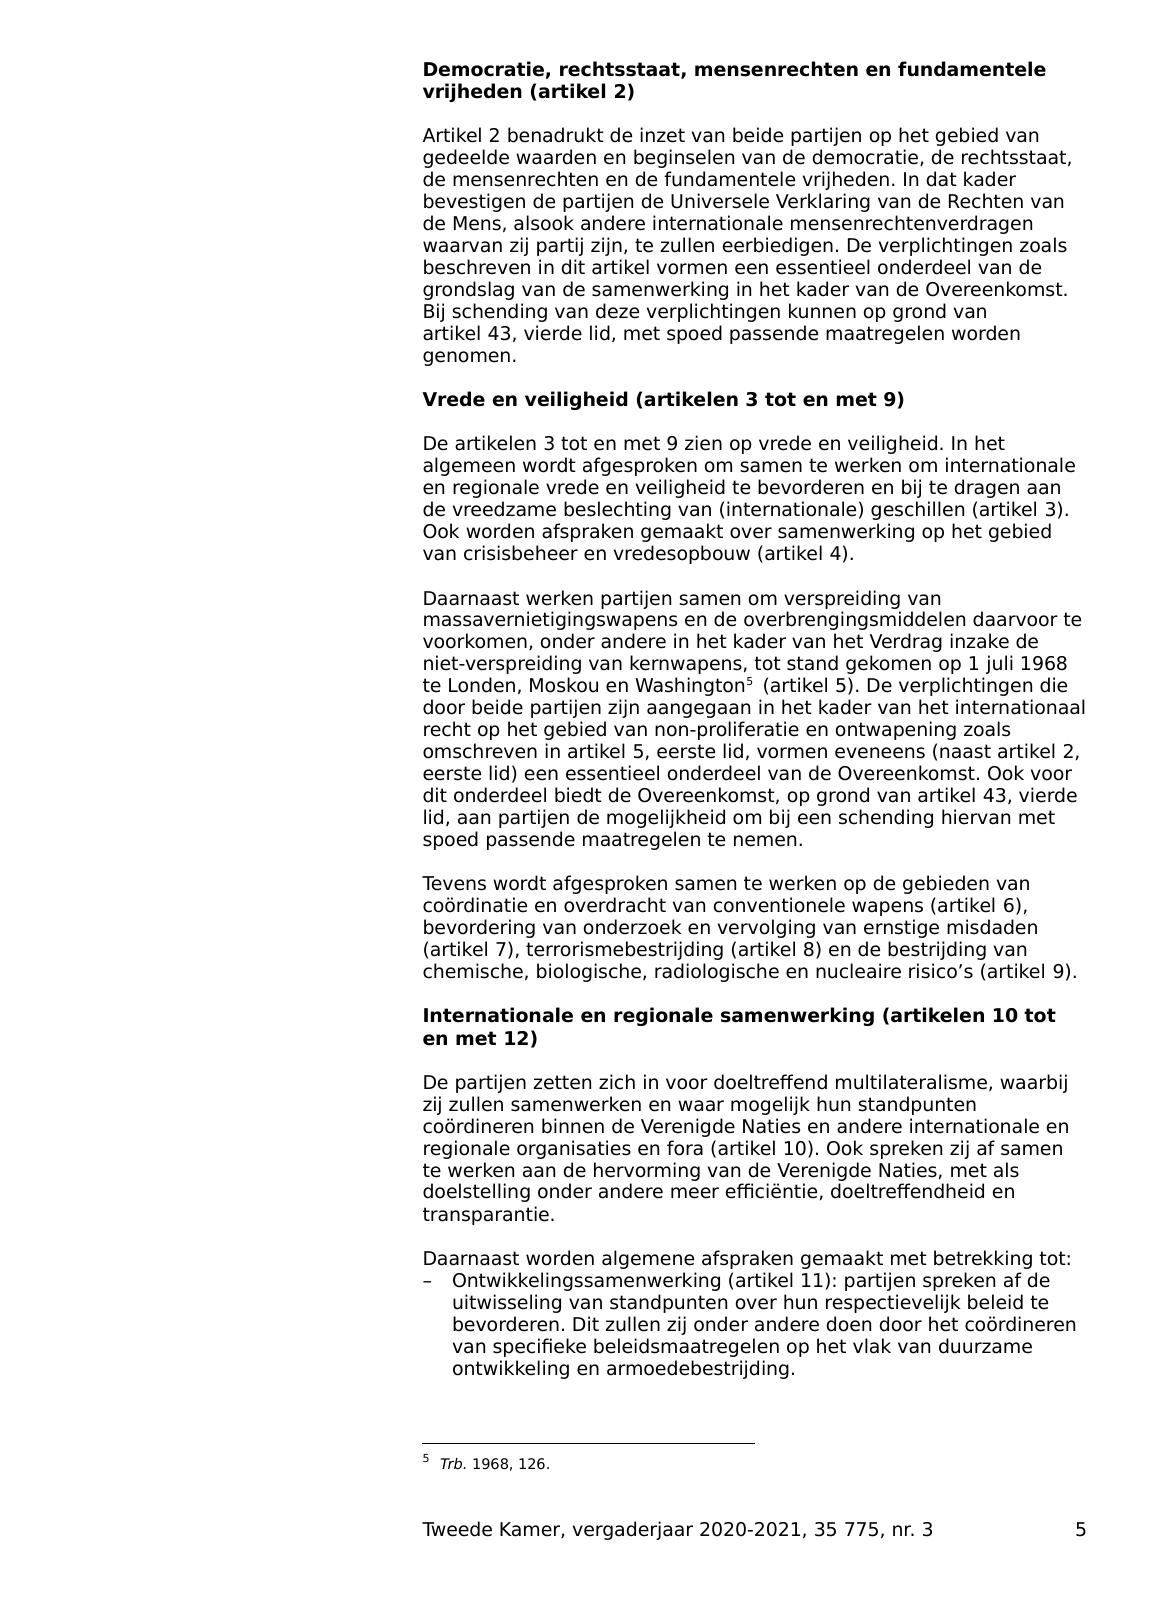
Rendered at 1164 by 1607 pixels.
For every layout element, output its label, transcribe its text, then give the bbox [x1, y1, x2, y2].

text Daarnaast werken partijen samen om verspreiding van massavernietigingswapens en de overbrengingsmiddelen daarvoor te voorkomen, onder andere in het kader van het Verdrag inzake de niet-verspreiding van kernwapens, tot stand gekomen op 1 juli 1968 te Londen, Moskou en Washington (artikel 5). De verplichtingen die door beide partijen zijn aangegaan in het kader van het internationaal recht op het gebied van non-proliferatie en ontwapening zoals omschreven in artikel 5, eerste lid, vormen eveneens (naast artikel 2, eerste lid) een essentieel onderdeel van de Overeenkomst. Ook voor dit onderdeel biedt de Overeenkomst, op grond van artikel 43, vierde lid, aan partijen de mogelijkheid om bij een schending hiervan met spoed passende maatregelen te nemen. [422, 587, 1087, 851]
text Trb. 1968, 126. [422, 1452, 1087, 1474]
subtitle Internationale en regionale samenwerking (artikelen 10 tot en met 12) [422, 1005, 1087, 1049]
text Tevens wordt afgesproken samen te werken op de gebieden van coördinatie en overdracht van conventionele wapens (artikel 6), bevordering van onderzoek en vervolging van ernstige misdaden (artikel 7), terrorismebestrijding (artikel 8) en de bestrijding van chemische, biologische, radiologische en nucleaire risico’s (artikel 9). [422, 873, 1087, 983]
subtitle Democratie, rechtsstaat, mensenrechten en fundamentele vrijheden (artikel 2) [422, 59, 1087, 103]
text De artikelen 3 tot en met 9 zien op vrede en veiligheid. In het algemeen wordt afgesproken om samen te werken om internationale en regionale vrede en veiligheid te bevorderen en bij te dragen aan de vreedzame beslechting van (internationale) geschillen (artikel 3). Ook worden afspraken gemaakt over samenwerking op het gebied van crisisbeheer en vredesopbouw (artikel 4). [422, 433, 1087, 565]
subtitle Vrede en veiligheid (artikelen 3 tot en met 9) [422, 389, 1087, 411]
text Artikel 2 benadrukt de inzet van beide partijen op het gebied van gedeelde waarden en beginselen van de democratie, de rechtsstaat, de mensenrechten en de fundamentele vrijheden. In dat kader bevestigen de partijen de Universele Verklaring van de Rechten van de Mens, alsook andere internationale mensenrechtenverdragen waarvan zij partij zijn, te zullen eerbiedigen. De verplichtingen zoals beschreven in dit artikel vormen een essentieel onderdeel van de grondslag van de samenwerking in het kader van de Overeenkomst. Bij schending van deze verplichtingen kunnen op grond van artikel 43, vierde lid, met spoed passende maatregelen worden genomen. [422, 125, 1087, 367]
text – Ontwikkelingssamenwerking (artikel 11): partijen spreken af de uitwisseling van standpunten over hun respectievelijk beleid te bevorderen. Dit zullen zij onder andere doen door het coördineren van specifieke beleidsmaatregelen op het vlak van duurzame ontwikkeling en armoedebestrijding. [422, 1269, 1087, 1379]
text Daarnaast worden algemene afspraken gemaakt met betrekking tot: [422, 1248, 1087, 1269]
text De partijen zetten zich in voor doeltreffend multilateralisme, waarbij zij zullen samenwerken en waar mogelijk hun standpunten coördineren binnen de Verenigde Naties en andere internationale en regionale organisaties en fora (artikel 10). Ook spreken zij af samen te werken aan de hervorming van de Verenigde Naties, met als doelstelling onder andere meer efficiëntie, doeltreffendheid en transparantie. [422, 1072, 1087, 1225]
